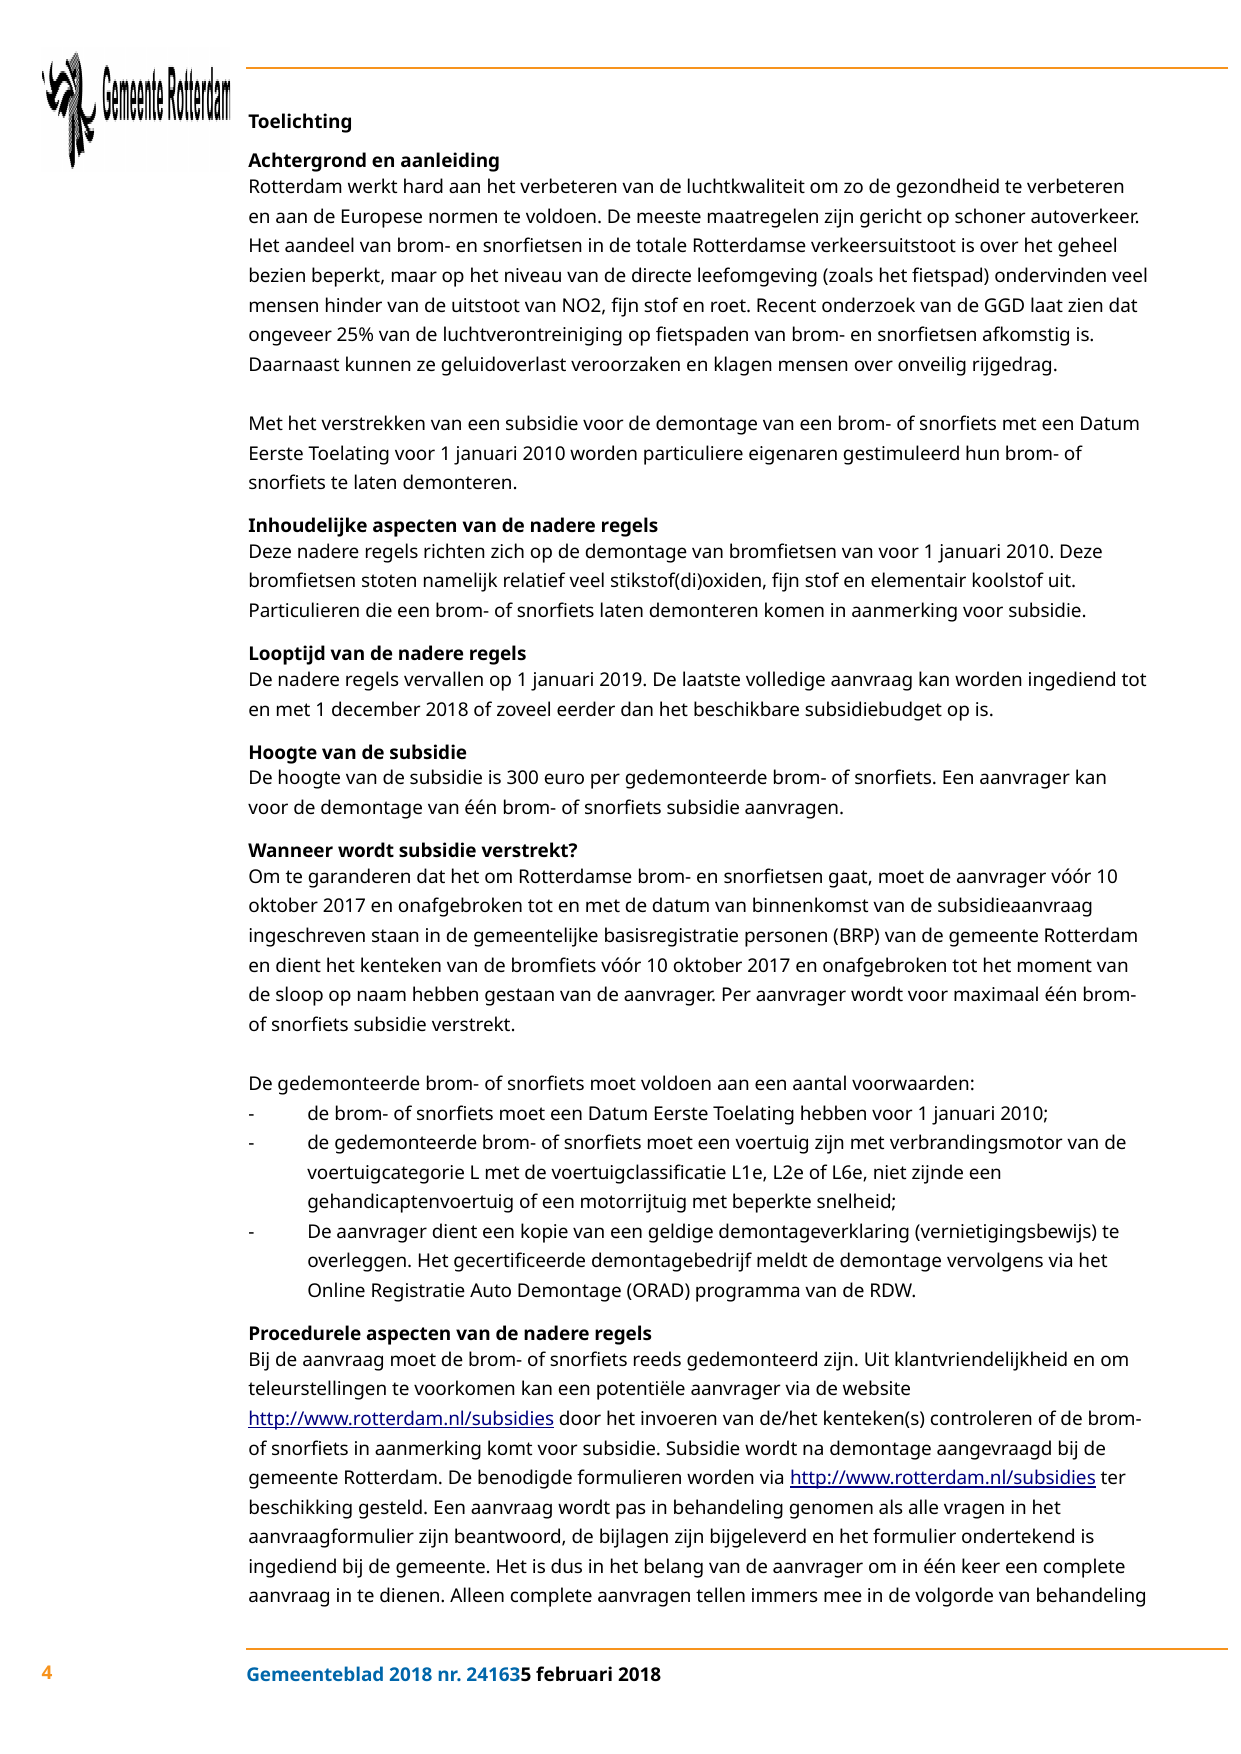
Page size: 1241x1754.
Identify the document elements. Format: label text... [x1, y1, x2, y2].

text Rotterdam werkt hard aan het verbeteren van de luchtkwaliteit om zo de gezondheid te verbeteren en aan de Europese normen te voldoen. De meeste maatregelen zijn gericht op schoner autoverkeer. Het aandeel van brom- en snorfietsen in de totale Rotterdamse verkeersuitstoot is over het geheel bezien beperkt, maar op het niveau van de directe leefomgeving (zoals het fietspad) ondervinden veel mensen hinder van de uitstoot van NO2, fijn stof en roet. Recent onderzoek van de GGD laat zien dat ongeveer 25% van de luchtverontreiniging op fietspaden van brom- en snorfietsen afkomstig is. Daarnaast kunnen ze geluidoverlast veroorzaken en klagen mensen over onveilig rijgedrag. [248, 173, 1152, 377]
text Looptijd van de nadere regels [248, 640, 1152, 666]
text Achtergrond en aanleiding [248, 148, 1152, 173]
list de brom- of snorfiets moet een Datum Eerste Toelating hebben voor 1 januari 2010; [248, 1100, 1152, 1125]
text Hoogte van de subsidie [248, 739, 1152, 764]
text Met het verstrekken van een subsidie voor de demontage van een brom- of snorfiets met een Datum Eerste Toelating voor 1 januari 2010 worden particuliere eigenaren gestimuleerd hun brom- of snorfiets te laten demonteren. [248, 410, 1152, 495]
text Deze nadere regels richten zich op de demontage van bromfietsen van voor 1 januari 2010. Deze bromfietsen stoten namelijk relatief veel stikstof(di)oxiden, fijn stof en elementair koolstof uit. Particulieren die een brom- of snorfiets laten demonteren komen in aanmerking voor subsidie. [248, 538, 1152, 623]
text Toelichting [248, 108, 1152, 134]
text Inhoudelijke aspecten van de nadere regels [248, 512, 1152, 538]
text Procedurele aspecten van de nadere regels [248, 1320, 1152, 1346]
text Bij de aanvraag moet de brom- of snorfiets reeds gedemonteerd zijn. Uit klantvriendelijkheid en om teleurstellingen te voorkomen kan een potentiële aanvrager via de website http://www.rotterdam.nl/subsidies door het invoeren van de/het kenteken(s) controleren of de brom- of snorfiets in aanmerking komt voor subsidie. Subsidie wordt na demontage aangevraagd bij de gemeente Rotterdam. De benodigde formulieren worden via http://www.rotterdam.nl/subsidies ter beschikking gesteld. Een aanvraag wordt pas in behandeling genomen als alle vragen in het aanvraagformulier zijn beantwoord, de bijlagen zijn bijgeleverd en het formulier ondertekend is ingediend bij de gemeente. Het is dus in het belang van de aanvrager om in één keer een complete aanvraag in te dienen. Alleen complete aanvragen tellen immers mee in de volgorde van behandeling [248, 1346, 1152, 1608]
picture [41, 47, 231, 172]
text De nadere regels vervallen op 1 januari 2019. De laatste volledige aanvraag kan worden ingediend tot en met 1 december 2018 of zoveel eerder dan het beschikbare subsidiebudget op is. [248, 666, 1152, 721]
text Om te garanderen dat het om Rotterdamse brom- en snorfietsen gaat, moet de aanvrager vóór 10 oktober 2017 en onafgebroken tot en met de datum van binnenkomst van de subsidieaanvraag ingeschreven staan in de gemeentelijke basisregistratie personen (BRP) van de gemeente Rotterdam en dient het kenteken van de bromfiets vóór 10 oktober 2017 en onafgebroken tot het moment van de sloop op naam hebben gestaan van de aanvrager. Per aanvrager wordt voor maximaal één brom- of snorfiets subsidie verstrekt. [248, 863, 1152, 1037]
text De hoogte van de subsidie is 300 euro per gedemonteerde brom- of snorfiets. Een aanvrager kan voor de demontage van één brom- of snorfiets subsidie aanvragen. [248, 764, 1152, 820]
text Wanneer wordt subsidie verstrekt? [248, 837, 1152, 863]
list De aanvrager dient een kopie van een geldige demontageverklaring (vernietigingsbewijs) te overleggen. Het gecertificeerde demontagebedrijf meldt de demontage vervolgens via het Online Registratie Auto Demontage (ORAD) programma van de RDW. [248, 1218, 1152, 1303]
list de gedemonteerde brom- of snorfiets moet een voertuig zijn met verbrandingsmotor van de voertuigcategorie L met de voertuigclassificatie L1e, L2e of L6e, niet zijnde een gehandicaptenvoertuig of een motorrijtuig met beperkte snelheid; [248, 1129, 1152, 1214]
text De gedemonteerde brom- of snorfiets moet voldoen aan een aantal voorwaarden: [248, 1070, 1152, 1096]
